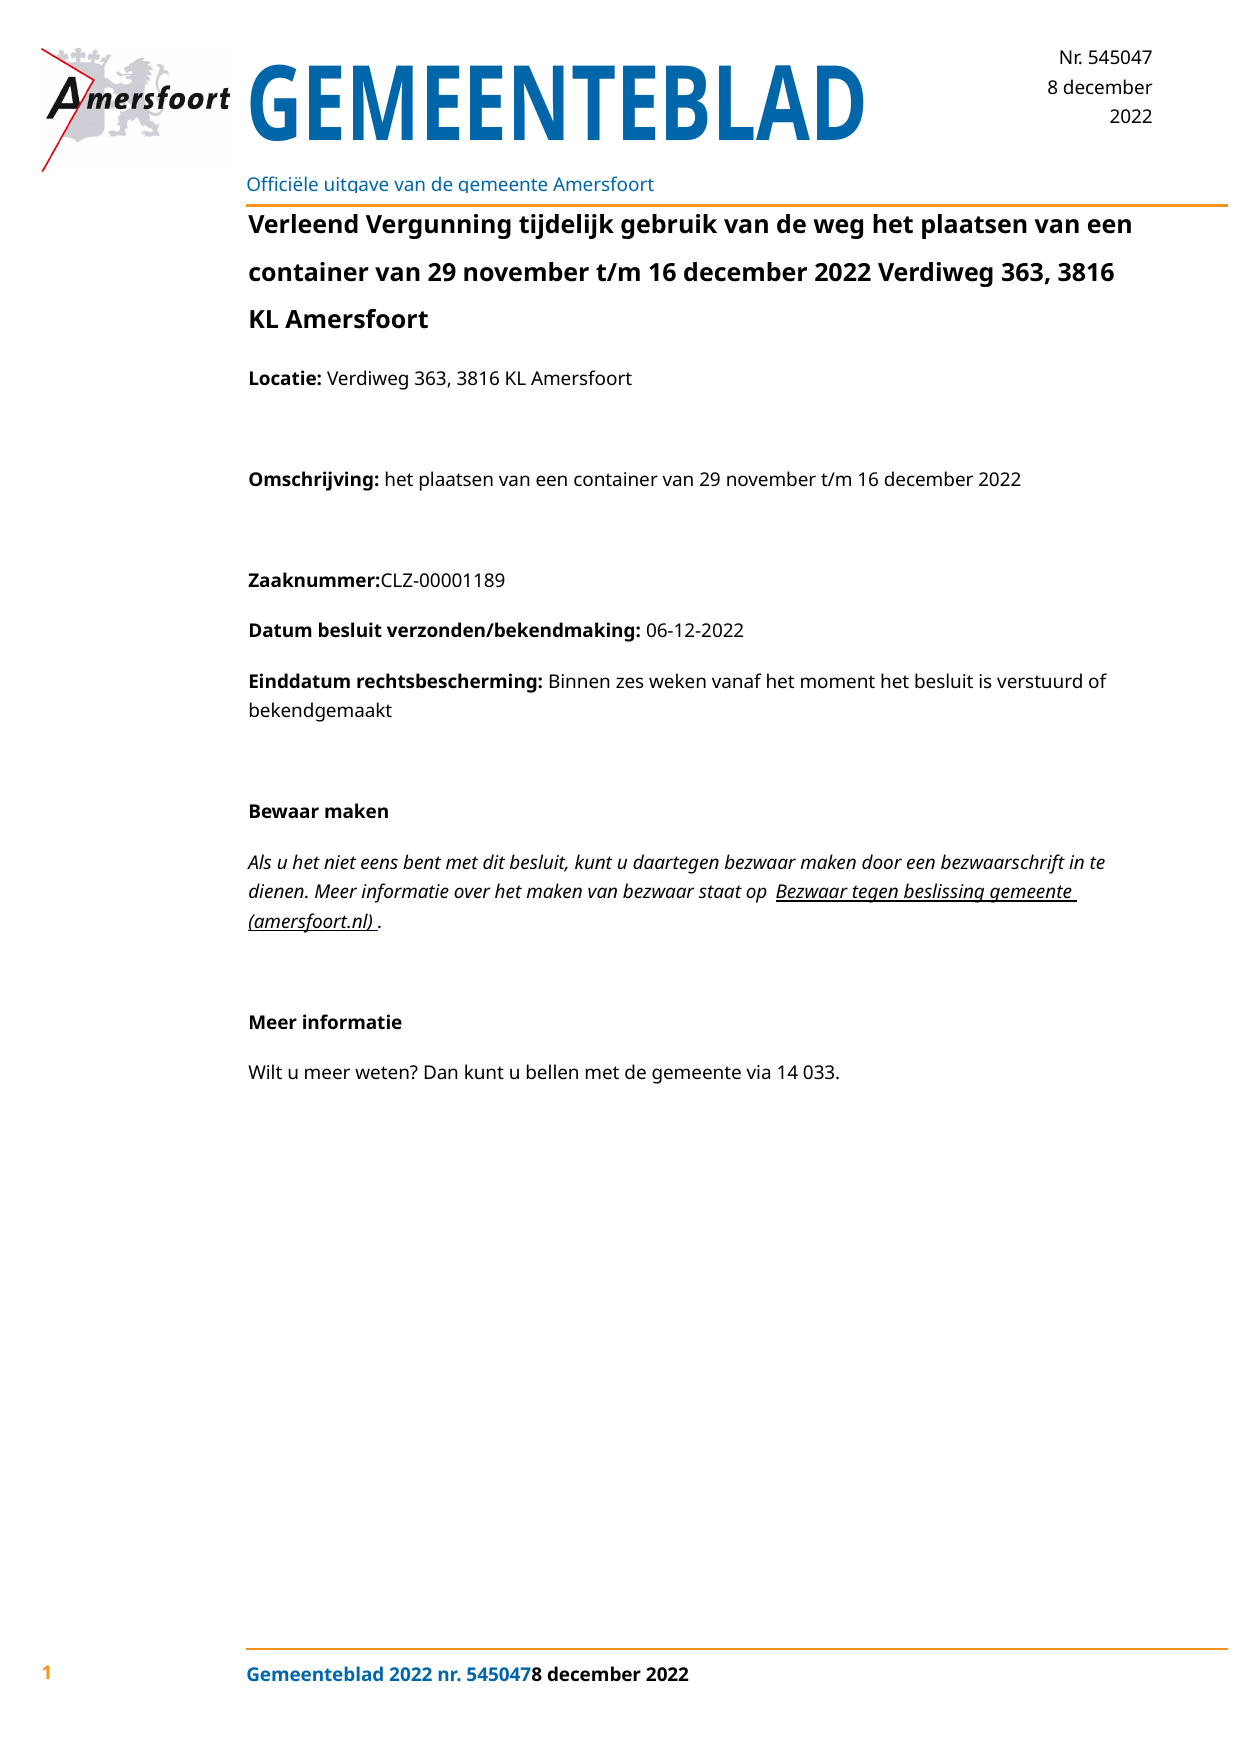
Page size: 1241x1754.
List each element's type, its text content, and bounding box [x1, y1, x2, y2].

text Meer informatie [248, 1009, 1152, 1034]
picture [41, 47, 231, 172]
text Bewaar maken [248, 798, 1152, 824]
text Datum besluit verzonden/bekendmaking: 06-12-2022 [248, 618, 1152, 643]
text Als u het niet eens bent met dit besluit, kunt u daartegen bezwaar maken door een bezwaarschrift in te dienen. Meer informatie over het maken van bezwaar staat op Bezwaar tegen beslissing gemeente (amersfoort.nl) . [248, 849, 1152, 934]
text Locatie: Verdiweg 363, 3816 KL Amersfoort [248, 366, 1152, 391]
text Einddatum rechtsbescherming: Binnen zes weken vanaf het moment het besluit is verstuurd of bekendgemaakt [248, 668, 1152, 723]
text Verleend Vergunning tijdelijk gebruik van de weg het plaatsen van een container van 29 november t/m 16 december 2022 Verdiweg 363, 3816 KL Amersfoort [248, 207, 1152, 336]
text Zaaknummer:CLZ-00001189 [248, 567, 1152, 593]
text Omschrijving: het plaatsen van een container van 29 november t/m 16 december 2022 [248, 466, 1152, 492]
text Wilt u meer weten? Dan kunt u bellen met de gemeente via 14 033. [248, 1059, 1152, 1085]
